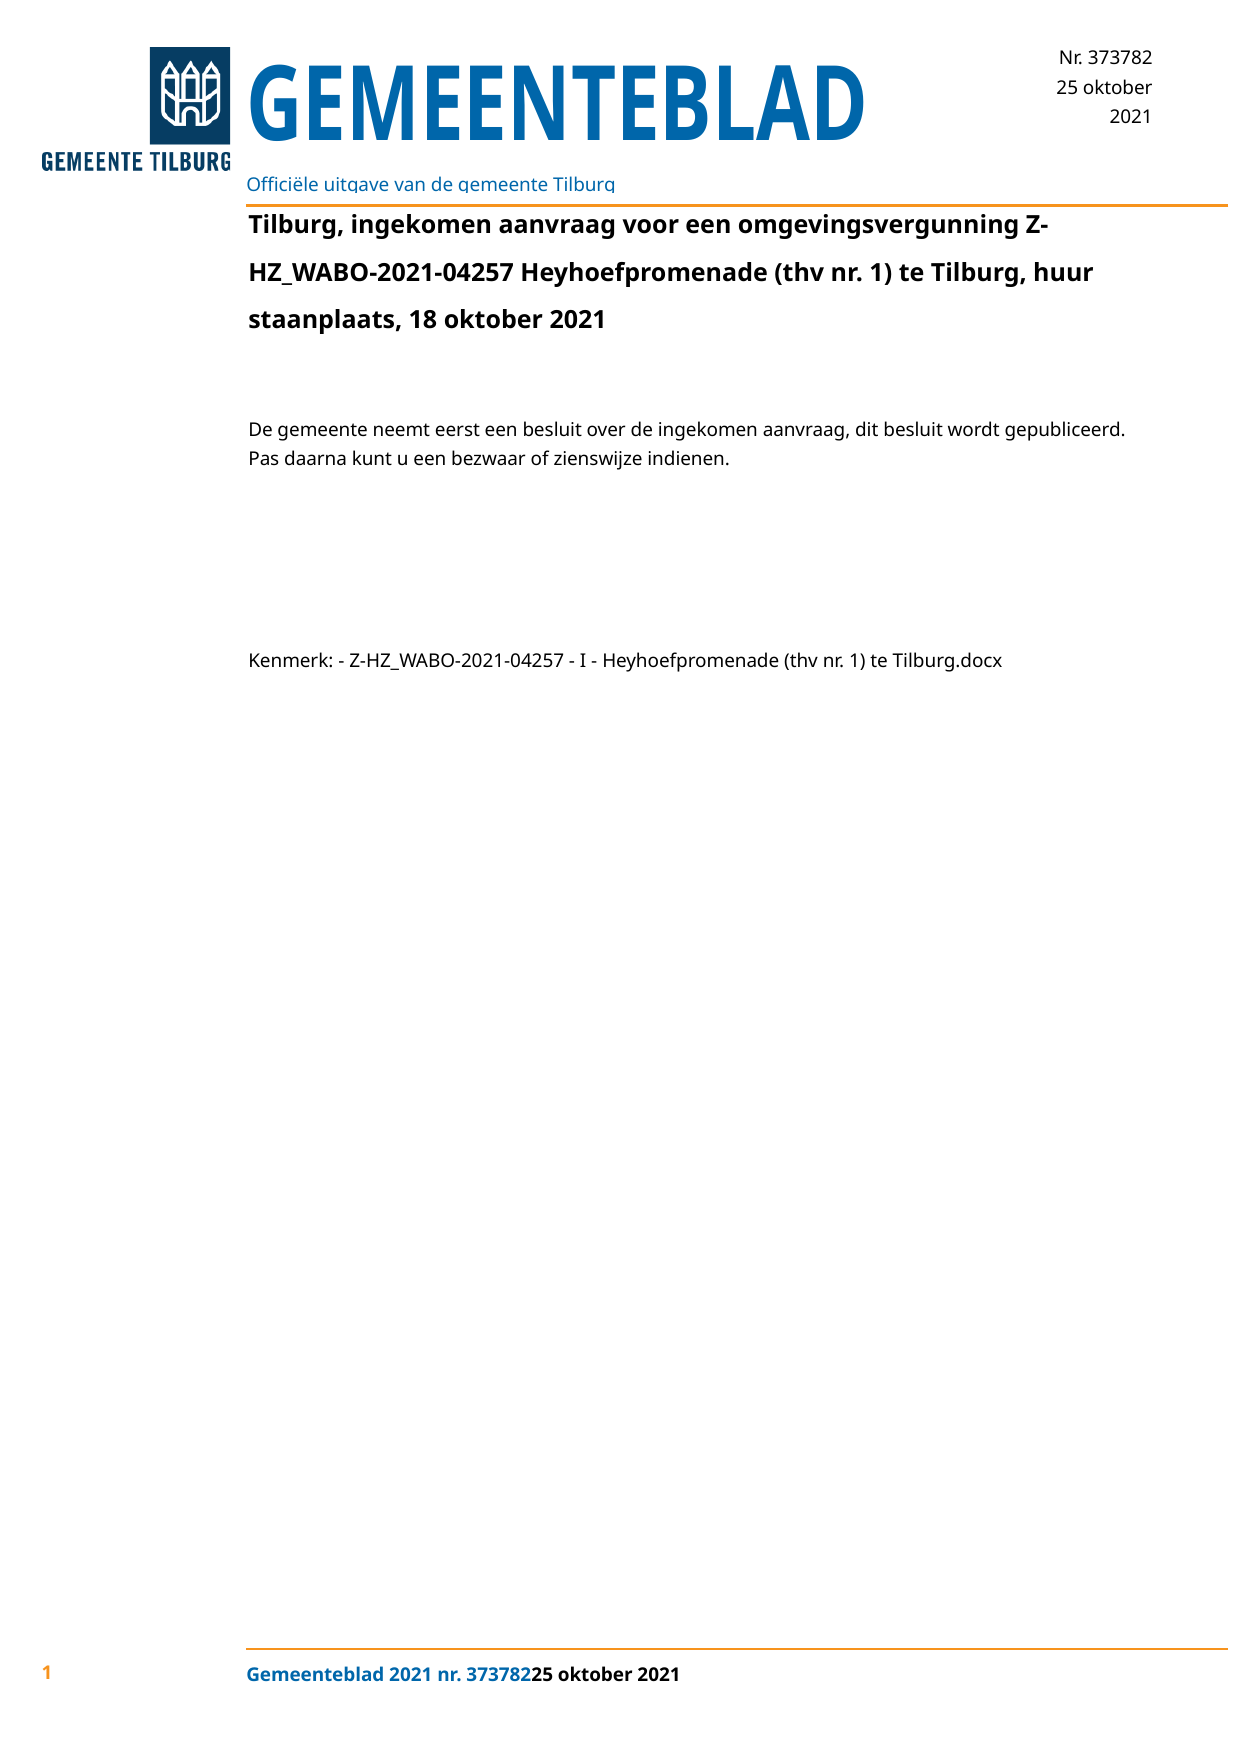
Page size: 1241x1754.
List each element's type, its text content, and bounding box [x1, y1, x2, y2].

picture [41, 47, 231, 172]
text Kenmerk: - Z-HZ_WABO-2021-04257 - I - Heyhoefpromenade (thv nr. 1) te Tilburg.docx [248, 647, 1152, 673]
text Tilburg, ingekomen aanvraag voor een omgevingsvergunning Z-HZ_WABO-2021-04257 Heyhoefpromenade (thv nr. 1) te Tilburg, huur staanplaats, 18 oktober 2021 [248, 207, 1152, 336]
text De gemeente neemt eerst een besluit over de ingekomen aanvraag, dit besluit wordt gepubliceerd. Pas daarna kunt u een bezwaar of zienswijze indienen. [248, 416, 1152, 471]
